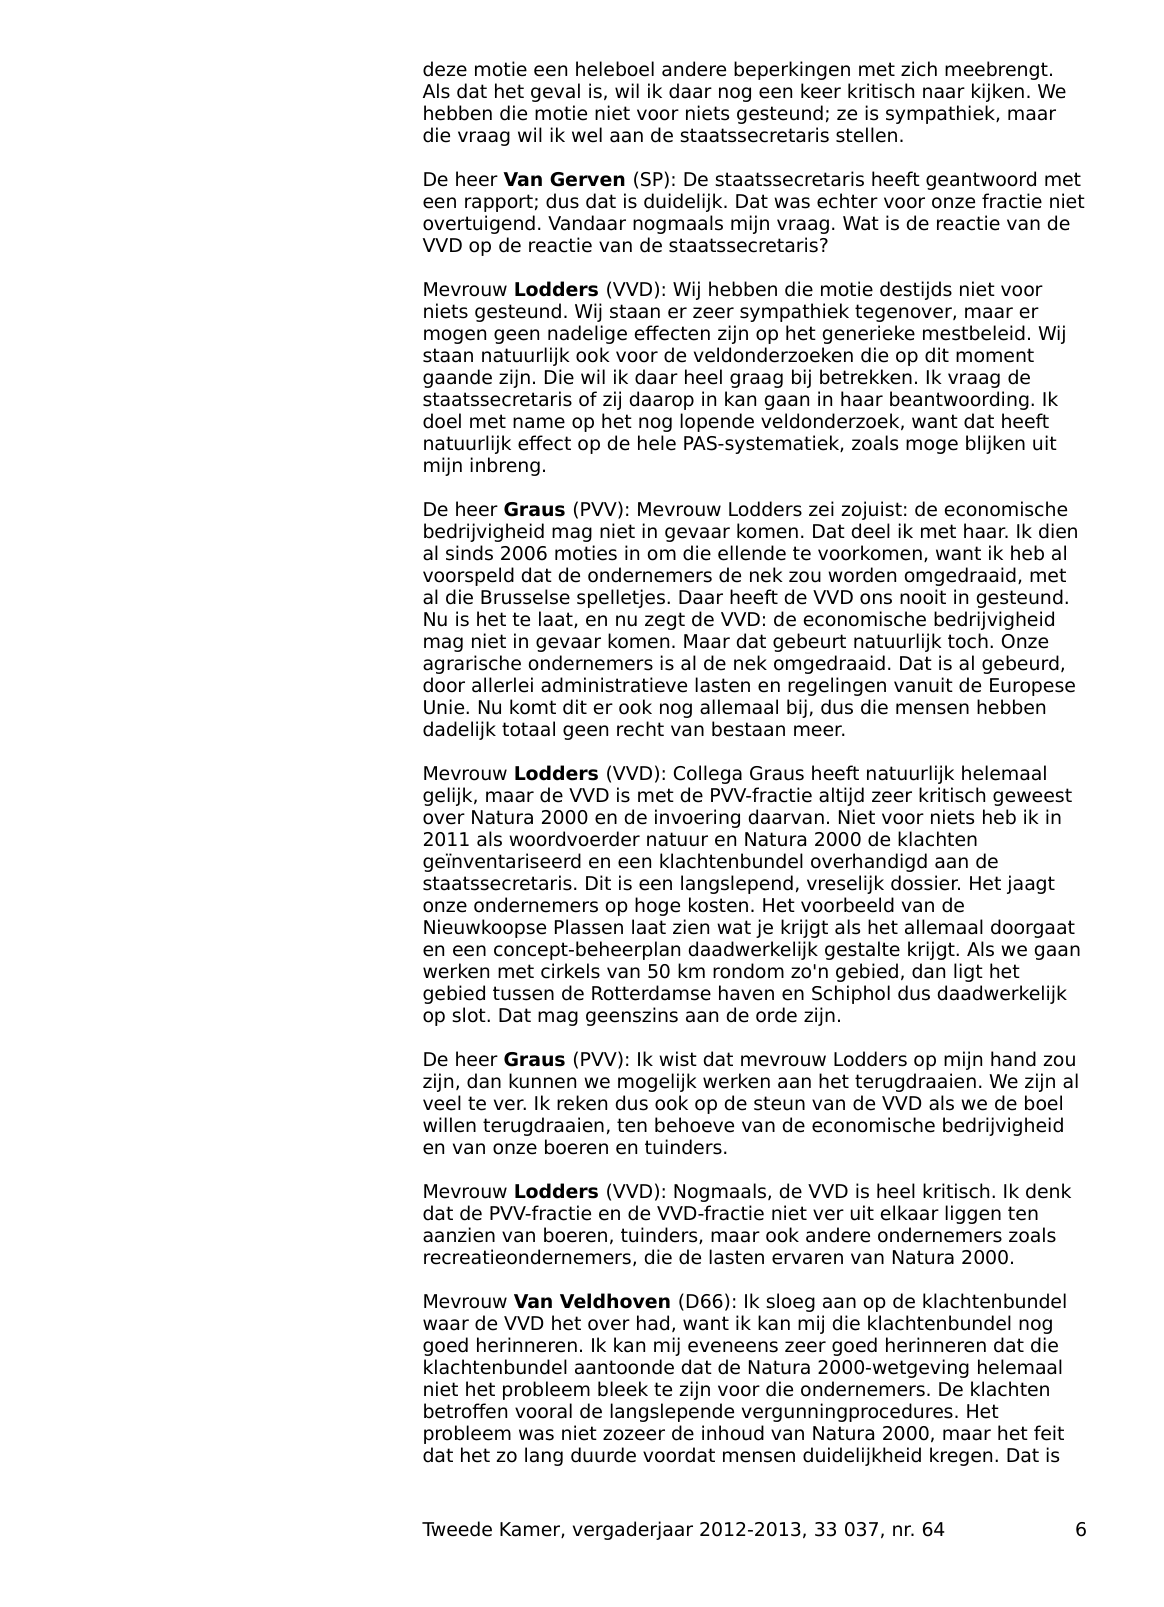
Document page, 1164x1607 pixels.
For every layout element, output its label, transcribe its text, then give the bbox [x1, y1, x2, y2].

text Mevrouw Lodders (VVD): Collega Graus heeft natuurlijk helemaal gelijk, maar de VVD is met de PVV-fractie altijd zeer kritisch geweest over Natura 2000 en de invoering daarvan. Niet voor niets heb ik in 2011 als woordvoerder natuur en Natura 2000 de klachten geïnventariseerd en een klachtenbundel overhandigd aan de staatssecretaris. Dit is een langslepend, vreselijk dossier. Het jaagt onze ondernemers op hoge kosten. Het voorbeeld van de Nieuwkoopse Plassen laat zien wat je krijgt als het allemaal doorgaat en een concept-beheerplan daadwerkelijk gestalte krijgt. Als we gaan werken met cirkels van 50 km rondom zo'n gebied, dan ligt het gebied tussen de Rotterdamse haven en Schiphol dus daadwerkelijk op slot. Dat mag geenszins aan de orde zijn. [422, 763, 1087, 1027]
text De heer Graus (PVV): Ik wist dat mevrouw Lodders op mijn hand zou zijn, dan kunnen we mogelijk werken aan het terugdraaien. We zijn al veel te ver. Ik reken dus ook op de steun van de VVD als we de boel willen terugdraaien, ten behoeve van de economische bedrijvigheid en van onze boeren en tuinders. [422, 1049, 1087, 1159]
text Mevrouw Lodders (VVD): Wij hebben die motie destijds niet voor niets gesteund. Wij staan er zeer sympathiek tegenover, maar er mogen geen nadelige effecten zijn op het generieke mestbeleid. Wij staan natuurlijk ook voor de veldonderzoeken die op dit moment gaande zijn. Die wil ik daar heel graag bij betrekken. Ik vraag de staatssecretaris of zij daarop in kan gaan in haar beantwoording. Ik doel met name op het nog lopende veldonderzoek, want dat heeft natuurlijk effect op de hele PAS-systematiek, zoals moge blijken uit mijn inbreng. [422, 279, 1087, 477]
text Mevrouw Lodders (VVD): Nogmaals, de VVD is heel kritisch. Ik denk dat de PVV-fractie en de VVD-fractie niet ver uit elkaar liggen ten aanzien van boeren, tuinders, maar ook andere ondernemers zoals recreatieondernemers, die de lasten ervaren van Natura 2000. [422, 1181, 1087, 1269]
text De heer Graus (PVV): Mevrouw Lodders zei zojuist: de economische bedrijvigheid mag niet in gevaar komen. Dat deel ik met haar. Ik dien al sinds 2006 moties in om die ellende te voorkomen, want ik heb al voorspeld dat de ondernemers de nek zou worden omgedraaid, met al die Brusselse spelletjes. Daar heeft de VVD ons nooit in gesteund. Nu is het te laat, en nu zegt de VVD: de economische bedrijvigheid mag niet in gevaar komen. Maar dat gebeurt natuurlijk toch. Onze agrarische ondernemers is al de nek omgedraaid. Dat is al gebeurd, door allerlei administratieve lasten en regelingen vanuit de Europese Unie. Nu komt dit er ook nog allemaal bij, dus die mensen hebben dadelijk totaal geen recht van bestaan meer. [422, 499, 1087, 741]
text deze motie een heleboel andere beperkingen met zich meebrengt. Als dat het geval is, wil ik daar nog een keer kritisch naar kijken. We hebben die motie niet voor niets gesteund; ze is sympathiek, maar die vraag wil ik wel aan de staatssecretaris stellen. [422, 59, 1087, 147]
text De heer Van Gerven (SP): De staatssecretaris heeft geantwoord met een rapport; dus dat is duidelijk. Dat was echter voor onze fractie niet overtuigend. Vandaar nogmaals mijn vraag. Wat is de reactie van de VVD op de reactie van de staatssecretaris? [422, 169, 1087, 257]
text Mevrouw Van Veldhoven (D66): Ik sloeg aan op de klachtenbundel waar de VVD het over had, want ik kan mij die klachtenbundel nog goed herinneren. Ik kan mij eveneens zeer goed herinneren dat die klachtenbundel aantoonde dat de Natura 2000-wetgeving helemaal niet het probleem bleek te zijn voor die ondernemers. De klachten betroffen vooral de langslepende vergunningprocedures. Het probleem was niet zozeer de inhoud van Natura 2000, maar het feit dat het zo lang duurde voordat mensen duidelijkheid kregen. Dat is [422, 1291, 1087, 1467]
